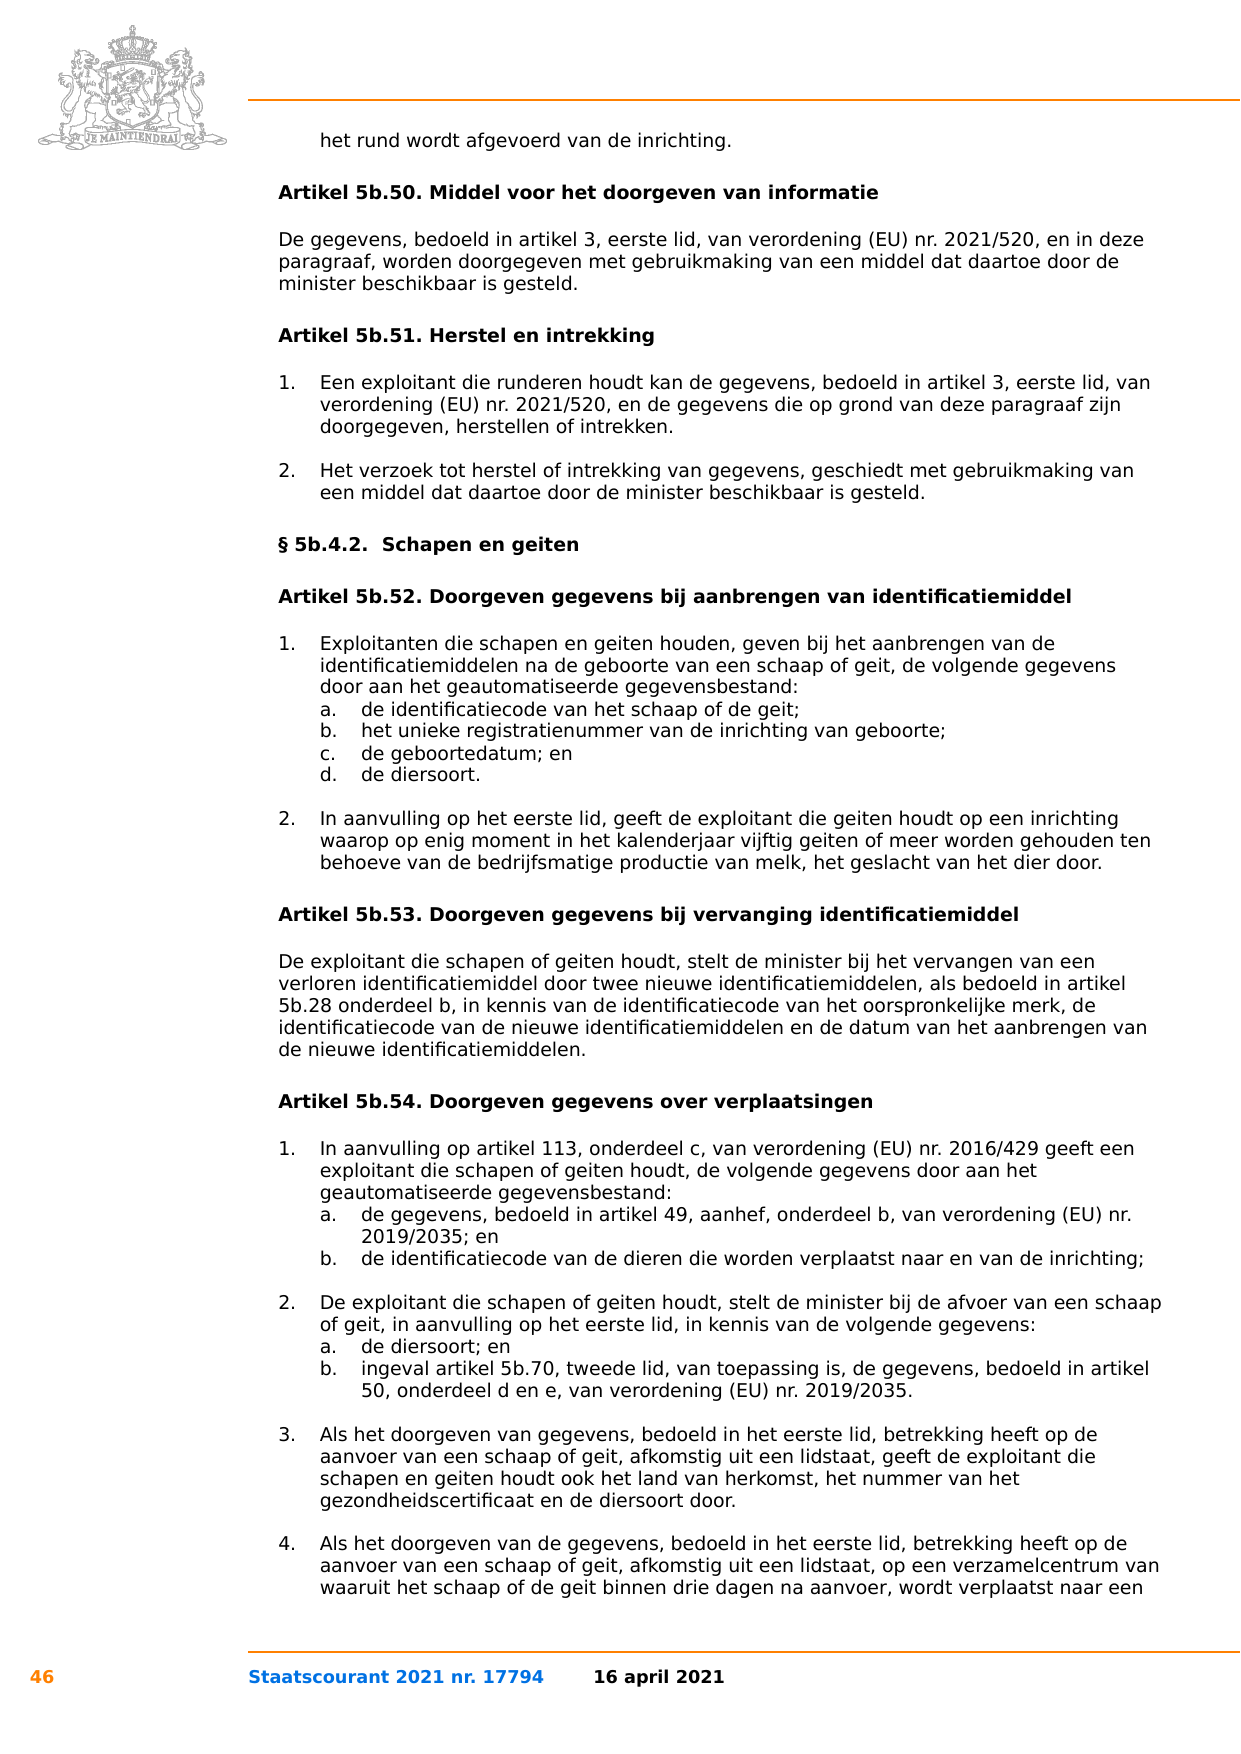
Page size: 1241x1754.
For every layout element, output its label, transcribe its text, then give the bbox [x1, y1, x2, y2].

text 2. Het verzoek tot herstel of intrekking van gegevens, geschiedt met gebruikmaking van een middel dat daartoe door de minister beschikbaar is gesteld. [278, 459, 1163, 503]
text b. de identificatiecode van de dieren die worden verplaatst naar en van de inrichting; [319, 1248, 1163, 1270]
text a. de identificatiecode van het schaap of de geit; [319, 698, 1163, 720]
text 2. De exploitant die schapen of geiten houdt, stelt de minister bij de afvoer van een schaap of geit, in aanvulling op het eerste lid, in kennis van de volgende gegevens: [278, 1292, 1163, 1336]
subtitle Artikel 5b.50. Middel voor het doorgeven van informatie [278, 182, 1163, 204]
text 1. Exploitanten die schapen en geiten houden, geven bij het aanbrengen van de identificatiemiddelen na de geboorte van een schaap of geit, de volgende gegevens door aan het geautomatiseerde gegevensbestand: [278, 632, 1163, 698]
subtitle Artikel 5b.54. Doorgeven gegevens over verplaatsingen [278, 1091, 1163, 1113]
text De exploitant die schapen of geiten houdt, stelt de minister bij het vervangen van een verloren identificatiemiddel door twee nieuwe identificatiemiddelen, als bedoeld in artikel 5b.28 onderdeel b, in kennis van de identificatiecode van het oorspronkelijke merk, de identificatiecode van de nieuwe identificatiemiddelen en de datum van het aanbrengen van de nieuwe identificatiemiddelen. [278, 951, 1163, 1061]
text c. de geboortedatum; en [319, 742, 1163, 764]
text d. de diersoort. [319, 764, 1163, 786]
subtitle Artikel 5b.52. Doorgeven gegevens bij aanbrengen van identificatiemiddel [278, 586, 1163, 607]
text a. de diersoort; en [319, 1336, 1163, 1358]
text 1. Een exploitant die runderen houdt kan de gegevens, bedoeld in artikel 3, eerste lid, van verordening (EU) nr. 2021/520, en de gegevens die op grond van deze paragraaf zijn doorgegeven, herstellen of intrekken. [278, 372, 1163, 438]
text 4. Als het doorgeven van de gegevens, bedoeld in het eerste lid, betrekking heeft op de aanvoer van een schaap of geit, afkomstig uit een lidstaat, op een verzamelcentrum van waaruit het schaap of de geit binnen drie dagen na aanvoer, wordt verplaatst naar een [278, 1533, 1163, 1599]
text 2. In aanvulling op het eerste lid, geeft de exploitant die geiten houdt op een inrichting waarop op enig moment in het kalenderjaar vijftig geiten of meer worden gehouden ten behoeve van de bedrijfsmatige productie van melk, het geslacht van het dier door. [278, 808, 1163, 874]
text 1. In aanvulling op artikel 113, onderdeel c, van verordening (EU) nr. 2016/429 geeft een exploitant die schapen of geiten houdt, de volgende gegevens door aan het geautomatiseerde gegevensbestand: [278, 1138, 1163, 1204]
text De gegevens, bedoeld in artikel 3, eerste lid, van verordening (EU) nr. 2021/520, en in deze paragraaf, worden doorgegeven met gebruikmaking van een middel dat daartoe door de minister beschikbaar is gesteld. [278, 229, 1163, 295]
text het rund wordt afgevoerd van de inrichting. [278, 130, 1163, 152]
text b. het unieke registratienummer van de inrichting van geboorte; [319, 720, 1163, 742]
subtitle Artikel 5b.51. Herstel en intrekking [278, 325, 1163, 347]
text b. ingeval artikel 5b.70, tweede lid, van toepassing is, de gegevens, bedoeld in artikel 50, onderdeel d en e, van verordening (EU) nr. 2019/2035. [319, 1358, 1163, 1402]
text a. de gegevens, bedoeld in artikel 49, aanhef, onderdeel b, van verordening (EU) nr. 2019/2035; en [319, 1204, 1163, 1248]
text 3. Als het doorgeven van gegevens, bedoeld in het eerste lid, betrekking heeft op de aanvoer van een schaap of geit, afkomstig uit een lidstaat, geeft de exploitant die schapen en geiten houdt ook het land van herkomst, het nummer van het gezondheidscertificaat en de diersoort door. [278, 1423, 1163, 1511]
picture [38, 25, 227, 150]
subtitle Artikel 5b.53. Doorgeven gegevens bij vervanging identificatiemiddel [278, 904, 1163, 926]
subtitle § 5b.4.2. Schapen en geiten [278, 533, 1163, 556]
